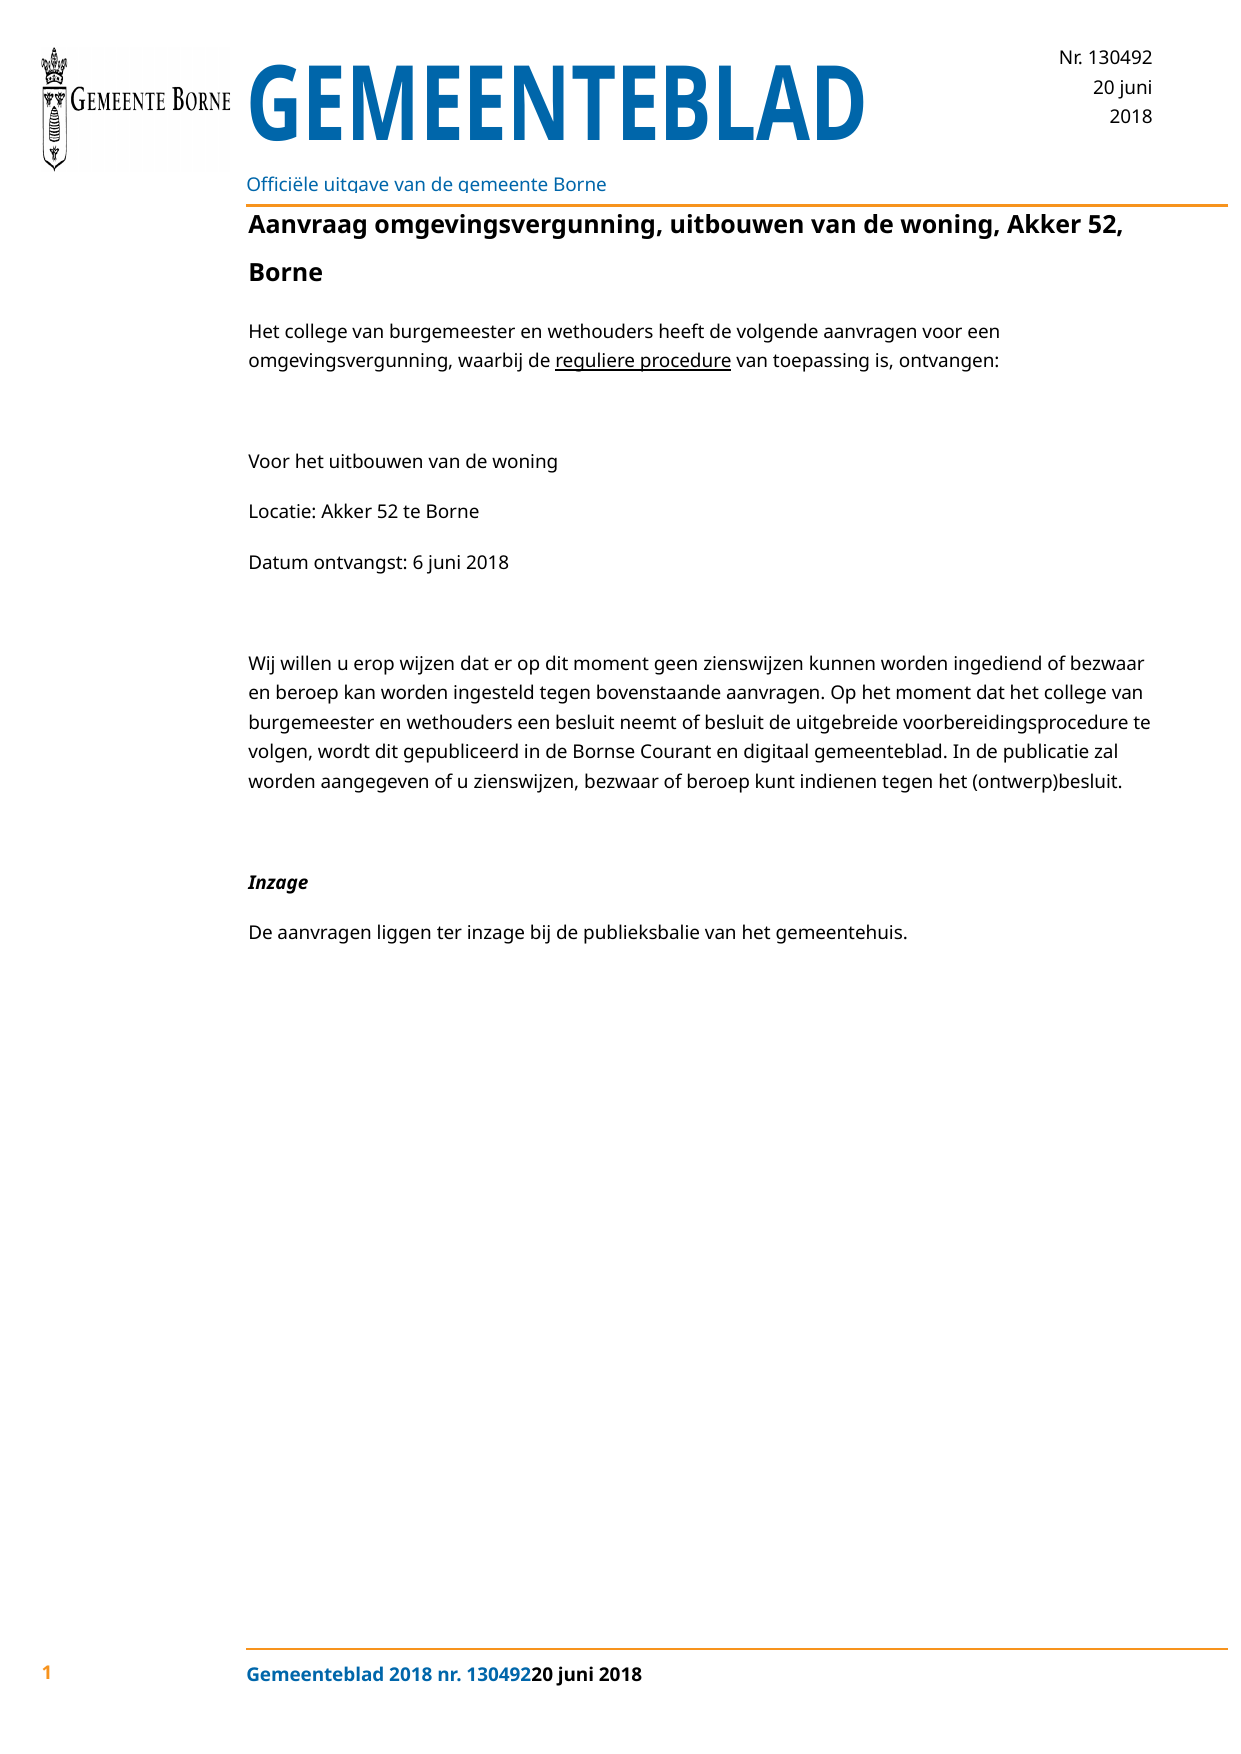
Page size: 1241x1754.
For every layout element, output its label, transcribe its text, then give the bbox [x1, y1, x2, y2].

picture [41, 47, 231, 172]
text Het college van burgemeester en wethouders heeft de volgende aanvragen voor een omgevingsvergunning, waarbij de reguliere procedure van toepassing is, ontvangen: [248, 318, 1152, 373]
text Aanvraag omgevingsvergunning, uitbouwen van de woning, Akker 52, Borne [248, 207, 1152, 288]
text De aanvragen liggen ter inzage bij de publieksbalie van het gemeentehuis. [248, 919, 1152, 945]
text Datum ontvangst: 6 juni 2018 [248, 549, 1152, 575]
text Voor het uitbouwen van de woning [248, 448, 1152, 474]
text Wij willen u erop wijzen dat er op dit moment geen zienswijzen kunnen worden ingediend of bezwaar en beroep kan worden ingesteld tegen bovenstaande aanvragen. Op het moment dat het college van burgemeester en wethouders een besluit neemt of besluit de uitgebreide voorbereidingsprocedure te volgen, wordt dit gepubliceerd in de Bornse Courant en digitaal gemeenteblad. In de publicatie zal worden aangegeven of u zienswijzen, bezwaar of beroep kunt indienen tegen het (ontwerp)besluit. [248, 650, 1152, 794]
text Locatie: Akker 52 te Borne [248, 499, 1152, 524]
text Inzage [248, 869, 1152, 895]
